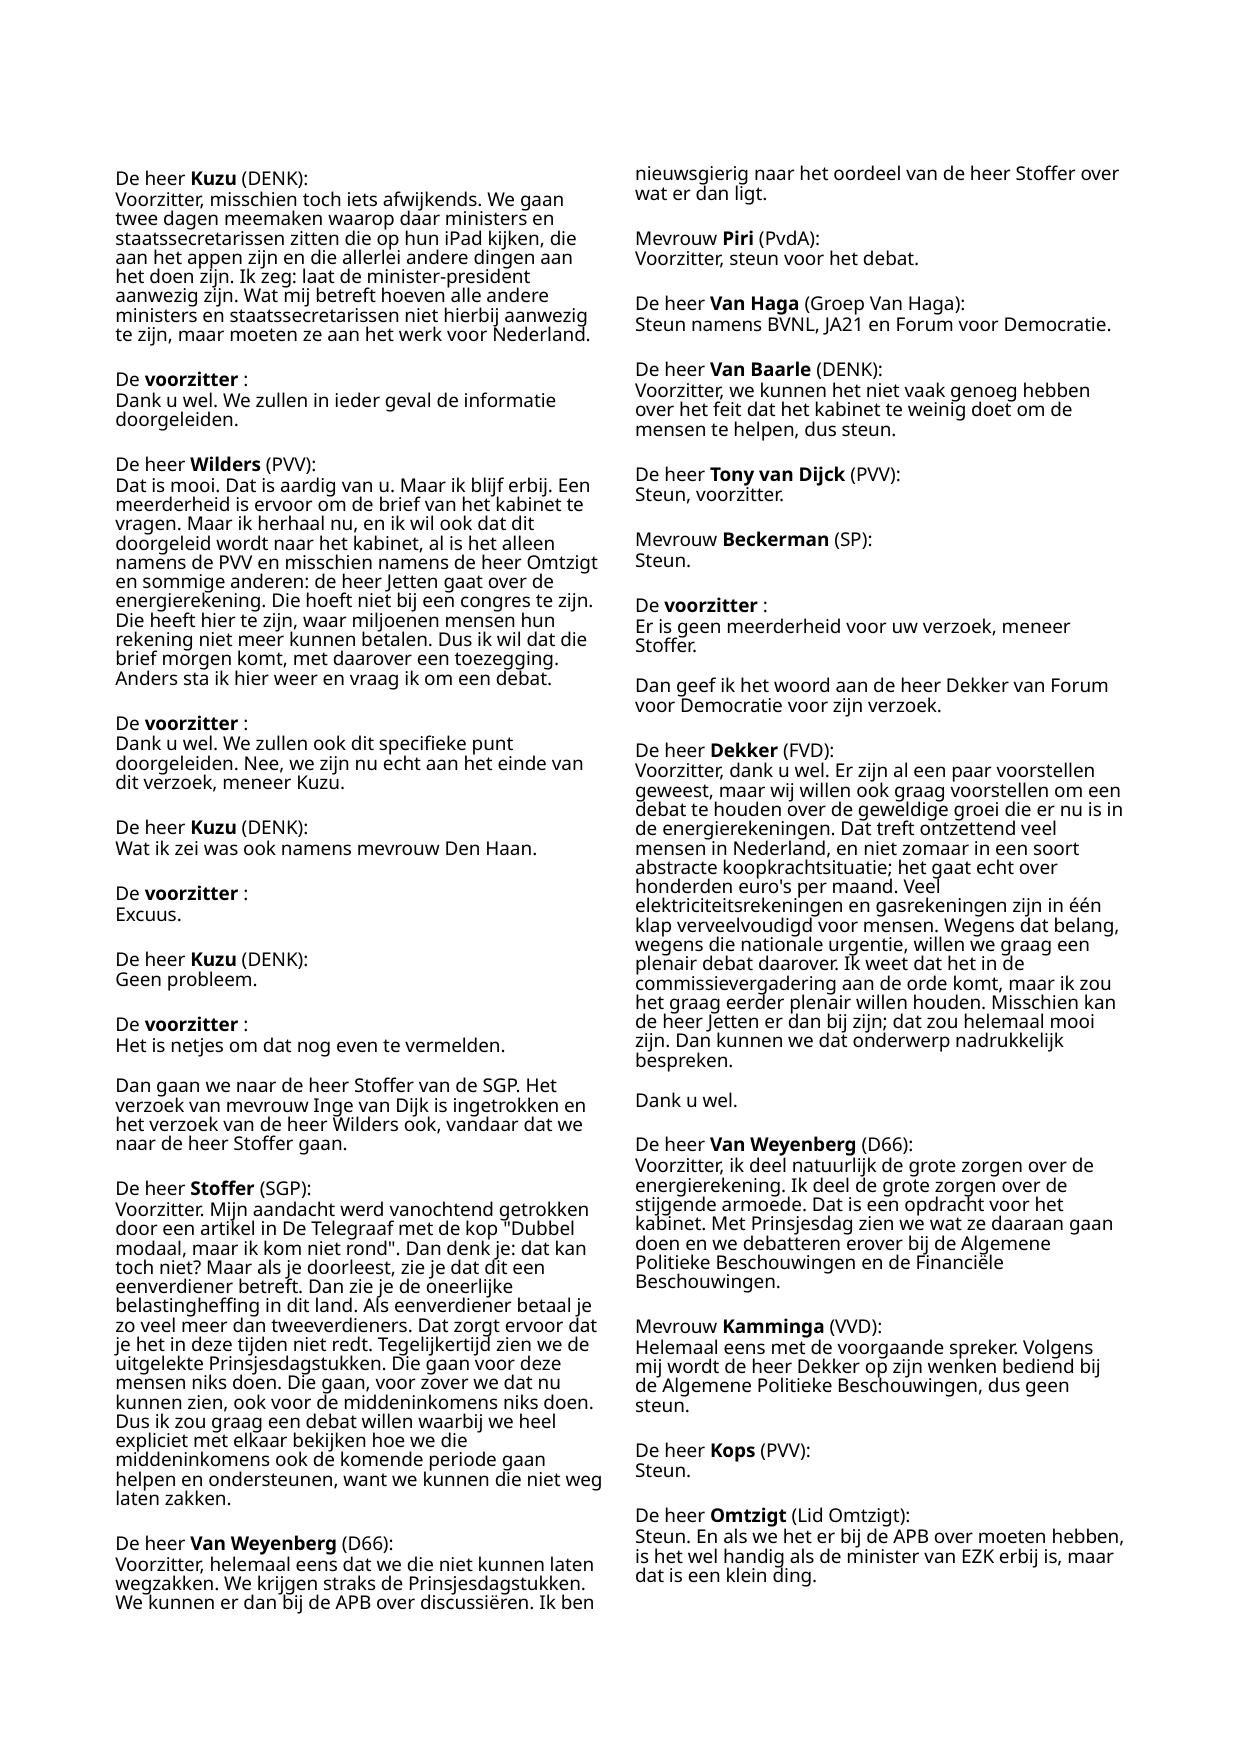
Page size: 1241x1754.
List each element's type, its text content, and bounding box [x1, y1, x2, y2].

text De heer Dekker (FVD): [635, 737, 1125, 762]
text De heer Omtzigt (Lid Omtzigt): [635, 1503, 1125, 1528]
text Steun, voorzitter. [635, 486, 1125, 506]
text Mevrouw Piri (PvdA): [635, 225, 1125, 250]
text Mevrouw Kamminga (VVD): [635, 1313, 1125, 1339]
text De voorzitter : [115, 710, 605, 735]
text De heer Kops (PVV): [635, 1437, 1125, 1462]
text Dank u wel. We zullen in ieder geval de informatie doorgeleiden. [115, 392, 605, 430]
text De voorzitter : [115, 880, 605, 906]
text De heer Stoffer (SGP): [115, 1175, 605, 1201]
text Voorzitter, helemaal eens dat we die niet kunnen laten wegzakken. We krijgen straks de Prinsjesdagstukken. We kunnen er dan bij de APB over discussiëren. Ik ben [115, 1556, 605, 1614]
text Steun. En als we het er bij de APB over moeten hebben, is het wel handig als de minister van EZK erbij is, maar dat is een klein ding. [635, 1528, 1125, 1586]
text De heer Wilders (PVV): [115, 451, 605, 477]
text De heer Van Haga (Groep Van Haga): [635, 291, 1125, 316]
text De heer Tony van Dijck (PVV): [635, 461, 1125, 486]
text Voorzitter, steun voor het debat. [635, 250, 1125, 270]
text Dan gaan we naar de heer Stoffer van de SGP. Het verzoek van mevrouw Inge van Dijk is ingetrokken en het verzoek van de heer Wilders ook, vandaar dat we naar de heer Stoffer gaan. [115, 1077, 605, 1154]
text De heer Kuzu (DENK): [115, 165, 605, 191]
text Steun. [635, 1462, 1125, 1482]
text Voorzitter, misschien toch iets afwijkends. We gaan twee dagen meemaken waarop daar ministers en staatssecretarissen zitten die op hun iPad kijken, die aan het appen zijn en die allerlei andere dingen aan het doen zijn. Ik zeg: laat de minister-president aanwezig zijn. Wat mij betreft hoeven alle andere ministers en staatssecretarissen niet hierbij aanwezig te zijn, maar moeten ze aan het werk voor Nederland. [115, 191, 605, 345]
text De voorzitter : [635, 592, 1125, 618]
text De voorzitter : [115, 366, 605, 392]
text De heer Van Weyenberg (D66): [635, 1132, 1125, 1157]
text Dat is mooi. Dat is aardig van u. Maar ik blijf erbij. Een meerderheid is ervoor om de brief van het kabinet te vragen. Maar ik herhaal nu, en ik wil ook dat dit doorgeleid wordt naar het kabinet, al is het alleen namens de PVV en misschien namens de heer Omtzigt en sommige anderen: de heer Jetten gaat over de energierekening. Die hoeft niet bij een congres te zijn. Die heeft hier te zijn, waar miljoenen mensen hun rekening niet meer kunnen betalen. Dus ik wil dat die brief morgen komt, met daarover een toezegging. Anders sta ik hier weer en vraag ik om een debat. [115, 477, 605, 689]
text De heer Van Weyenberg (D66): [115, 1530, 605, 1556]
text Dan geef ik het woord aan de heer Dekker van Forum voor Democratie voor zijn verzoek. [635, 677, 1125, 716]
text Dank u wel. We zullen ook dit specifieke punt doorgeleiden. Nee, we zijn nu echt aan het einde van dit verzoek, meneer Kuzu. [115, 735, 605, 793]
text Voorzitter, dank u wel. Er zijn al een paar voorstellen geweest, maar wij willen ook graag voorstellen om een debat te houden over de geweldige groei die er nu is in de energierekeningen. Dat treft ontzettend veel mensen in Nederland, en niet zomaar in een soort abstracte koopkrachtsituatie; het gaat echt over honderden euro's per maand. Veel elektriciteitsrekeningen en gasrekeningen zijn in één klap verveelvoudigd voor mensen. Wegens dat belang, wegens die nationale urgentie, willen we graag een plenair debat daarover. Ik weet dat het in de commissievergadering aan de orde komt, maar ik zou het graag eerder plenair willen houden. Misschien kan de heer Jetten er dan bij zijn; dat zou helemaal mooi zijn. Dan kunnen we dat onderwerp nadrukkelijk bespreken. [635, 762, 1125, 1071]
text Voorzitter, ik deel natuurlijk de grote zorgen over de energierekening. Ik deel de grote zorgen over de stijgende armoede. Dat is een opdracht voor het kabinet. Met Prinsjesdag zien we wat ze daaraan gaan doen en we debatteren erover bij de Algemene Politieke Beschouwingen en de Financiële Beschouwingen. [635, 1157, 1125, 1292]
text Het is netjes om dat nog even te vermelden. [115, 1037, 605, 1057]
text Helemaal eens met de voorgaande spreker. Volgens mij wordt de heer Dekker op zijn wenken bediend bij de Algemene Politieke Beschouwingen, dus geen steun. [635, 1339, 1125, 1416]
text nieuwsgierig naar het oordeel van de heer Stoffer over wat er dan ligt. [635, 165, 1125, 204]
text Steun namens BVNL, JA21 en Forum voor Democratie. [635, 316, 1125, 336]
text Wat ik zei was ook namens mevrouw Den Haan. [115, 840, 605, 859]
text Voorzitter. Mijn aandacht werd vanochtend getrokken door een artikel in De Telegraaf met de kop "Dubbel modaal, maar ik kom niet rond". Dan denk je: dat kan toch niet? Maar als je doorleest, zie je dat dit een eenverdiener betreft. Dan zie je de oneerlijke belastingheffing in dit land. Als eenverdiener betaal je zo veel meer dan tweeverdieners. Dat zorgt ervoor dat je het in deze tijden niet redt. Tegelijkertijd zien we de uitgelekte Prinsjesdagstukken. Die gaan voor deze mensen niks doen. Die gaan, voor zover we dat nu kunnen zien, ook voor de middeninkomens niks doen. Dus ik zou graag een debat willen waarbij we heel expliciet met elkaar bekijken hoe we die middeninkomens ook de komende periode gaan helpen en ondersteunen, want we kunnen die niet weg laten zakken. [115, 1201, 605, 1509]
text Dank u wel. [635, 1092, 1125, 1111]
text Excuus. [115, 906, 605, 925]
text De voorzitter : [115, 1012, 605, 1037]
text Er is geen meerderheid voor uw verzoek, meneer Stoffer. [635, 618, 1125, 657]
text Geen probleem. [115, 971, 605, 991]
text De heer Kuzu (DENK): [115, 814, 605, 840]
text Voorzitter, we kunnen het niet vaak genoeg hebben over het feit dat het kabinet te weinig doet om de mensen te helpen, dus steun. [635, 382, 1125, 440]
text Mevrouw Beckerman (SP): [635, 527, 1125, 552]
text De heer Kuzu (DENK): [115, 946, 605, 971]
text Steun. [635, 552, 1125, 572]
text De heer Van Baarle (DENK): [635, 356, 1125, 382]
